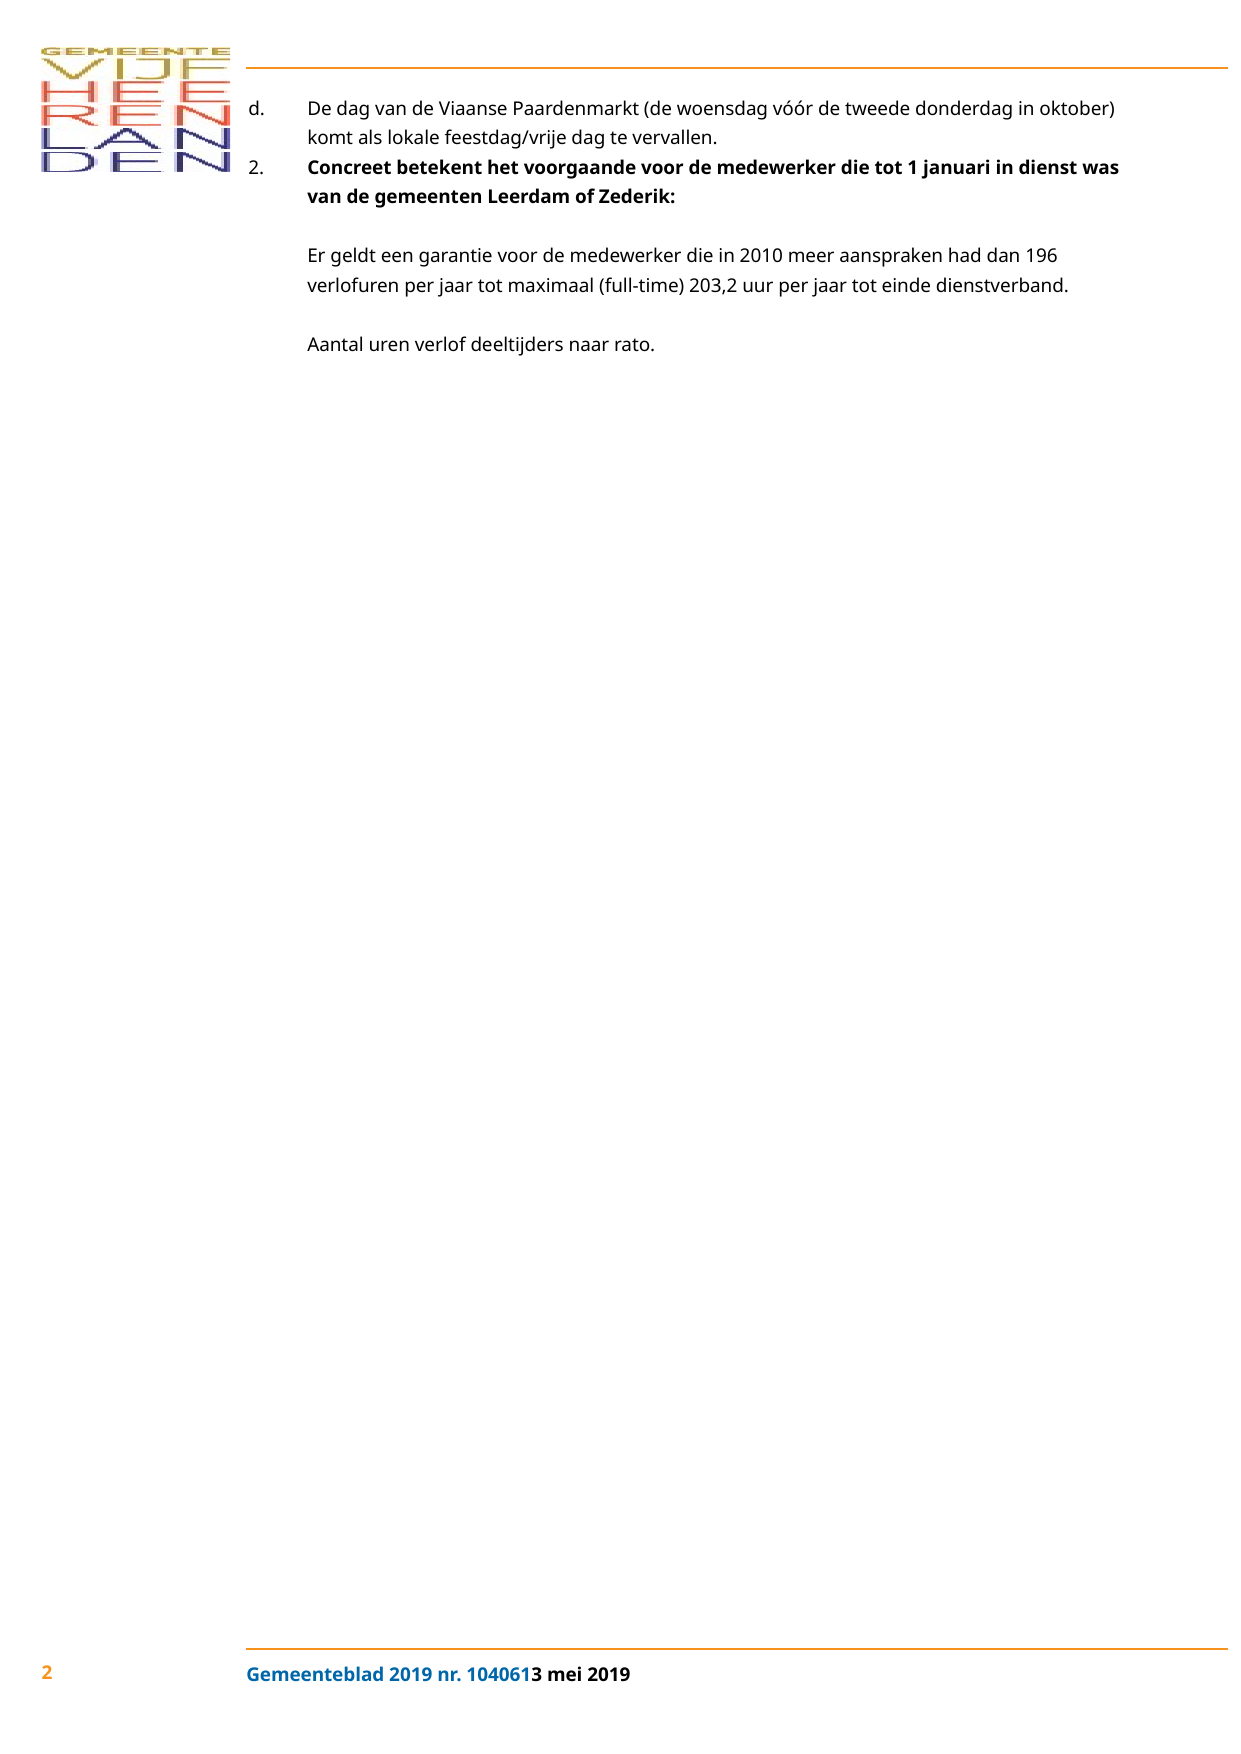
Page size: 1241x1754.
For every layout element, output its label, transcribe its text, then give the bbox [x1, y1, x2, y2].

list Concreet betekent het voorgaande voor de medewerker die tot 1 januari in dienst was van de gemeenten Leerdam of Zederik: [248, 154, 1152, 209]
picture [41, 47, 231, 172]
list Aantal uren verlof deeltijders naar rato. [248, 331, 1152, 357]
list De dag van de Viaanse Paardenmarkt (de woensdag vóór de tweede donderdag in oktober) komt als lokale feestdag/vrije dag te vervallen. [248, 95, 1152, 150]
list Er geldt een garantie voor de medewerker die in 2010 meer aanspraken had dan 196 verlofuren per jaar tot maximaal (full-time) 203,2 uur per jaar tot einde dienstverband. [248, 243, 1152, 298]
